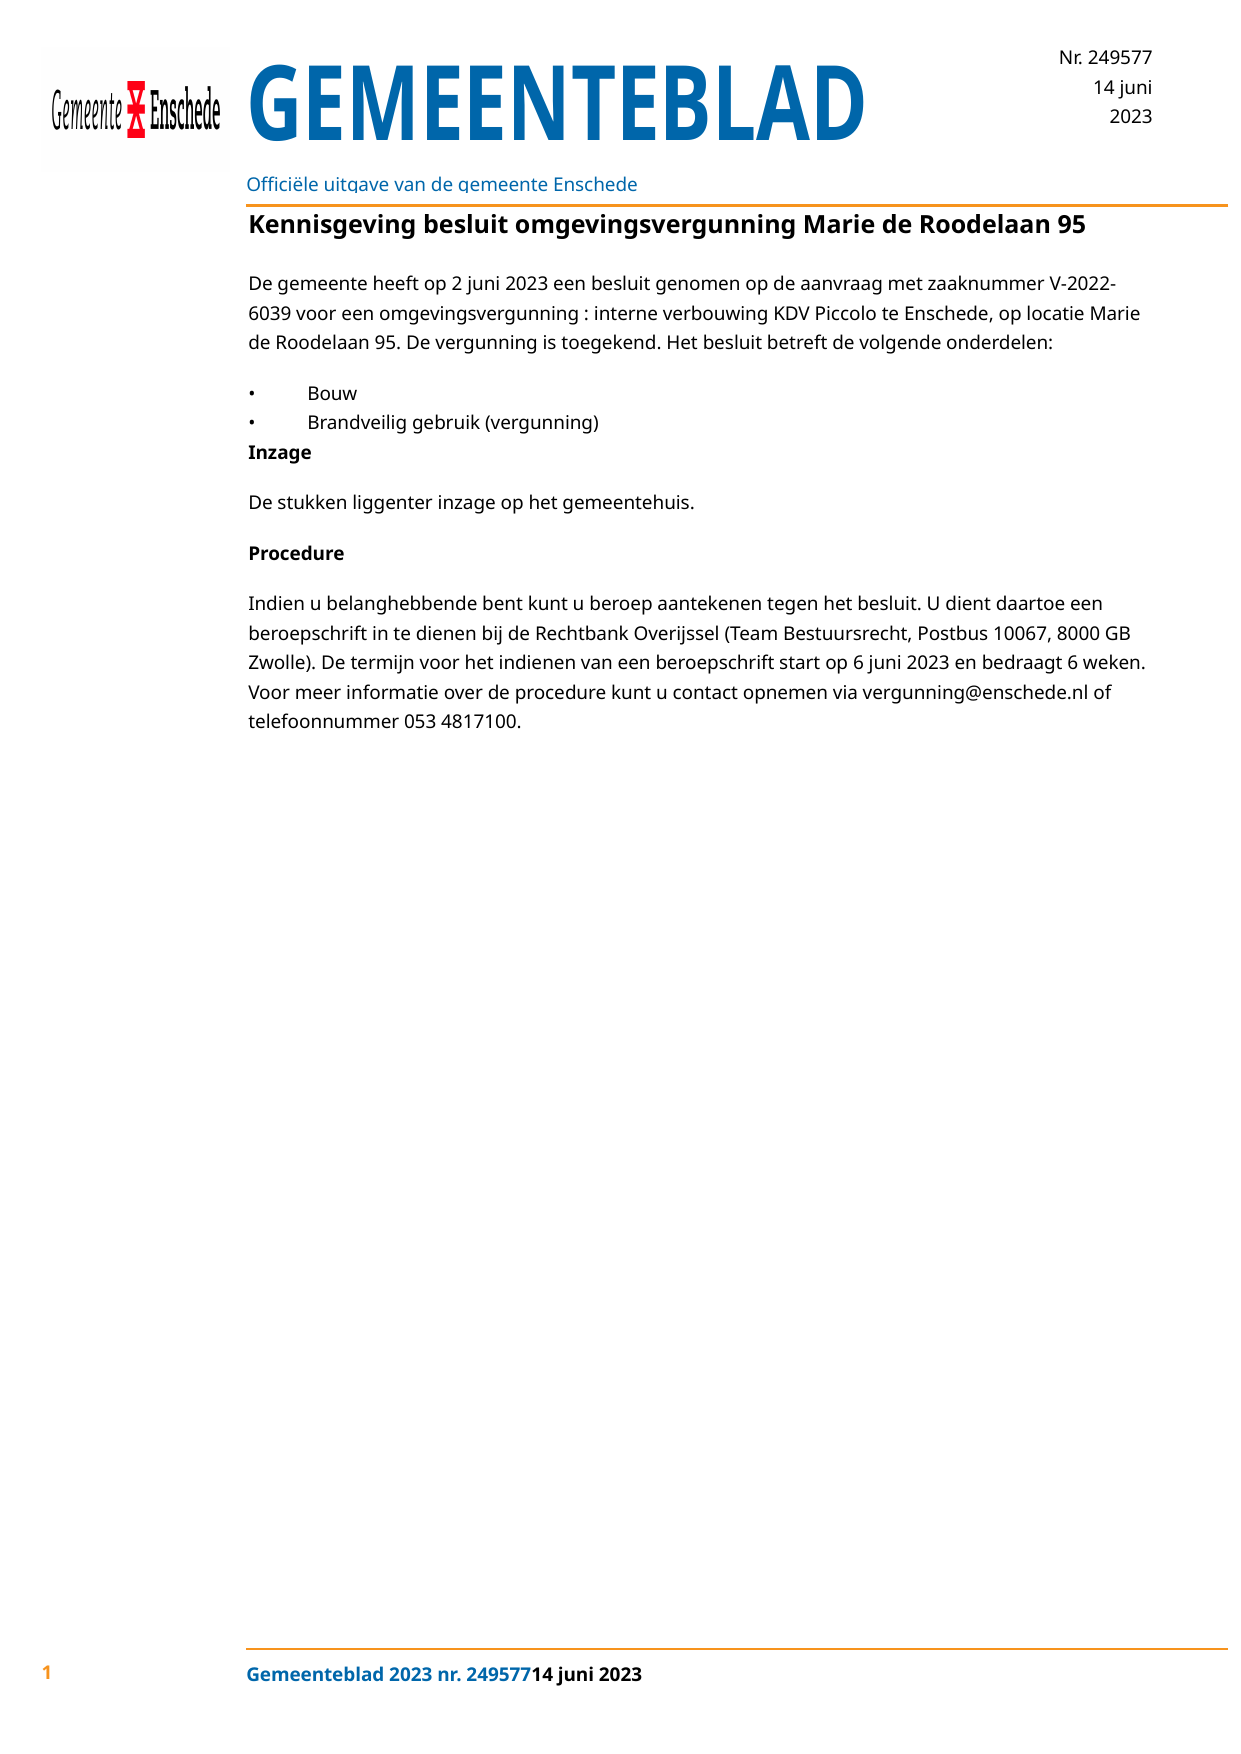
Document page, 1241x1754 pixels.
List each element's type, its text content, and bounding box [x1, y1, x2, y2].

text Procedure [248, 540, 1152, 566]
list Bouw [248, 380, 1152, 406]
text De stukken liggenter inzage op het gemeentehuis. [248, 489, 1152, 515]
text Inzage [248, 439, 1152, 465]
list Brandveilig gebruik (vergunning) [248, 409, 1152, 435]
text Kennisgeving besluit omgevingsvergunning Marie de Roodelaan 95 [248, 207, 1152, 241]
text De gemeente heeft op 2 juni 2023 een besluit genomen op de aanvraag met zaaknummer V-2022-6039 voor een omgevingsvergunning : interne verbouwing KDV Piccolo te Enschede, op locatie Marie de Roodelaan 95. De vergunning is toegekend. Het besluit betreft de volgende onderdelen: [248, 270, 1152, 355]
picture [41, 47, 231, 172]
text Indien u belanghebbende bent kunt u beroep aantekenen tegen het besluit. U dient daartoe een beroepschrift in te dienen bij de Rechtbank Overijssel (Team Bestuursrecht, Postbus 10067, 8000 GB Zwolle). De termijn voor het indienen van een beroepschrift start op 6 juni 2023 en bedraagt 6 weken. Voor meer informatie over de procedure kunt u contact opnemen via vergunning@enschede.nl of telefoonnummer 053 4817100. [248, 590, 1152, 734]
